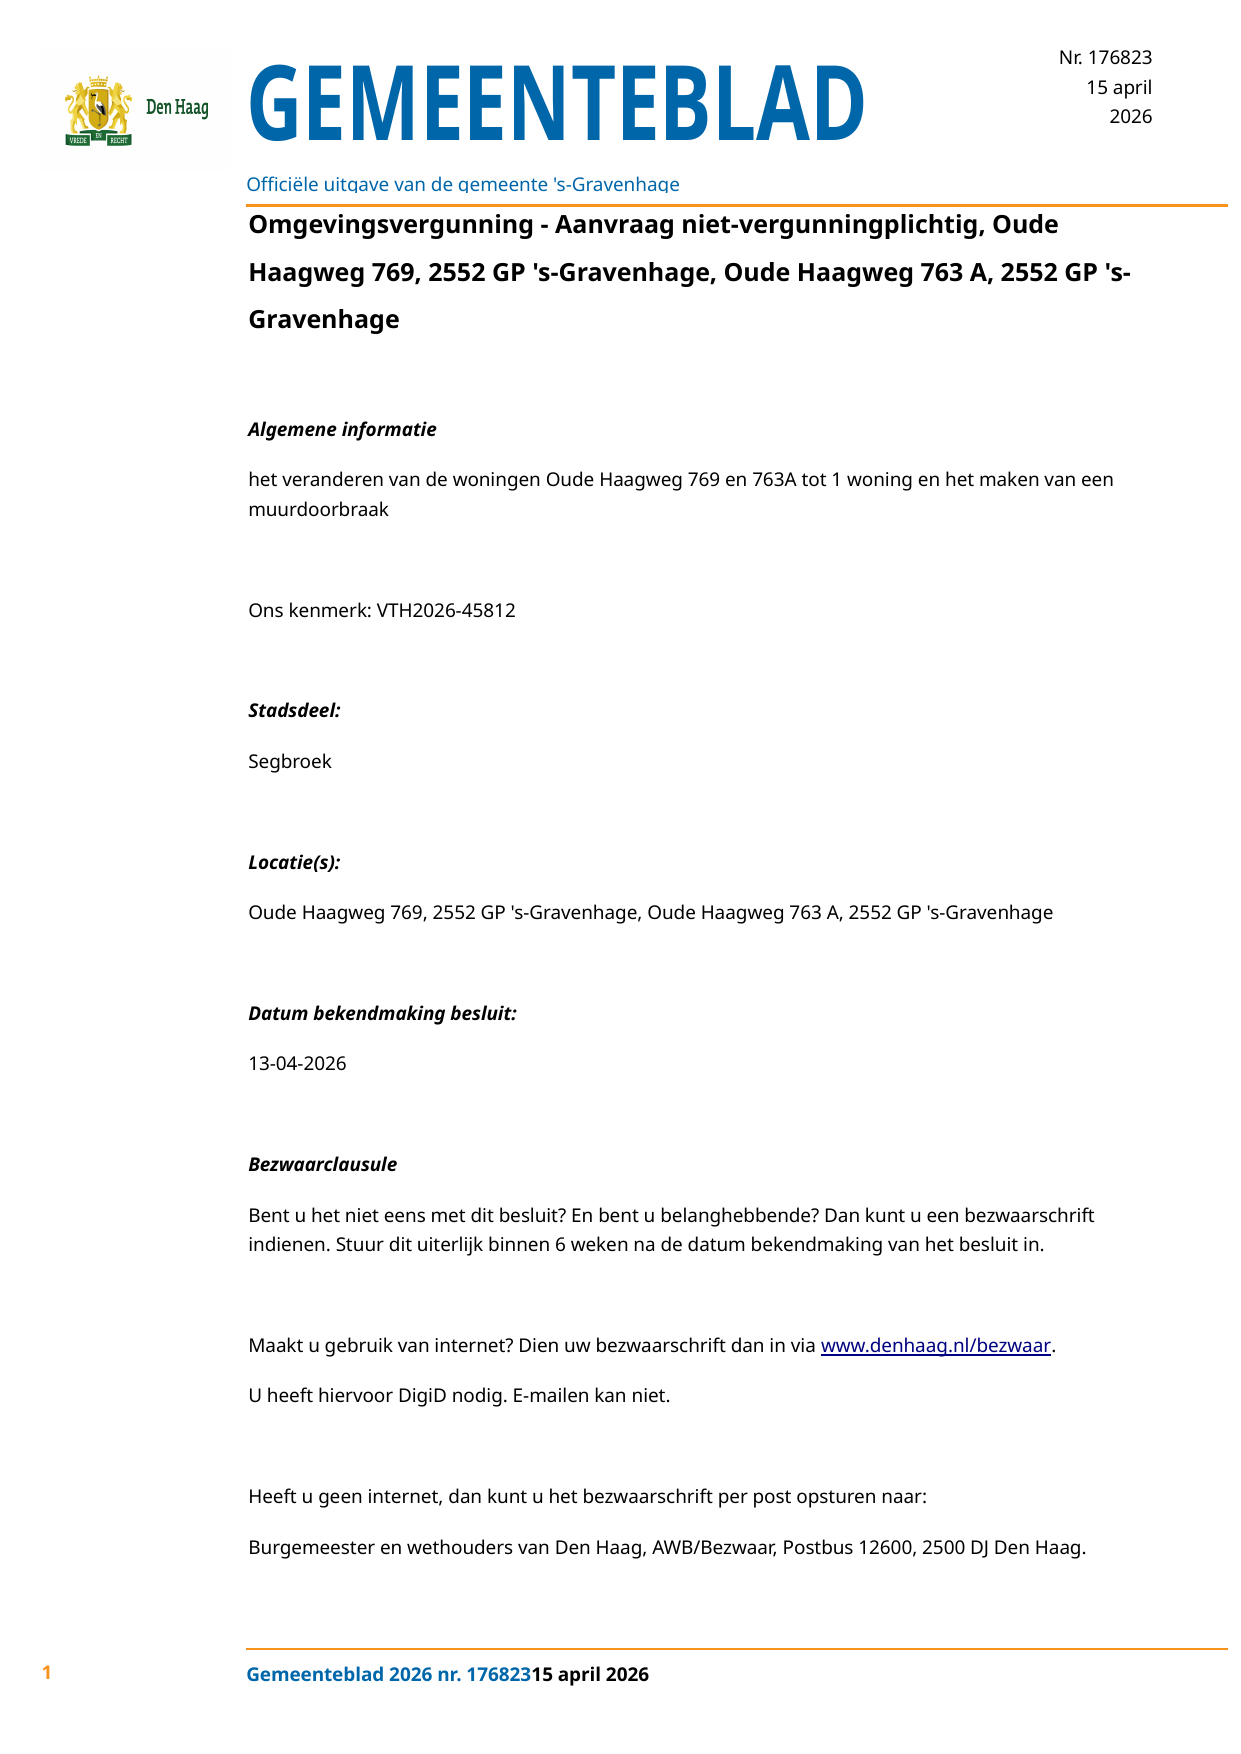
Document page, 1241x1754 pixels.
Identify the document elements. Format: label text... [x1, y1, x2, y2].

text 13-04-2026 [248, 1051, 1152, 1076]
text Ons kenmerk: VTH2026-45812 [248, 597, 1152, 622]
text Segbroek [248, 748, 1152, 774]
text Locatie(s): [248, 849, 1152, 874]
text Burgemeester en wethouders van Den Haag, AWB/Bezwaar, Postbus 12600, 2500 DJ Den Haag. [248, 1534, 1152, 1559]
text Omgevingsvergunning - Aanvraag niet-vergunningplichtig, Oude Haagweg 769, 2552 GP 's-Gravenhage, Oude Haagweg 763 A, 2552 GP 's-Gravenhage [248, 207, 1152, 336]
picture [41, 47, 231, 172]
text Datum bekendmaking besluit: [248, 1000, 1152, 1026]
text Oude Haagweg 769, 2552 GP 's-Gravenhage, Oude Haagweg 763 A, 2552 GP 's-Gravenhage [248, 899, 1152, 925]
text Maakt u gebruik van internet? Dien uw bezwaarschrift dan in via www.denhaag.nl/bezwaar. [248, 1332, 1152, 1358]
text Bezwaarclausule [248, 1151, 1152, 1177]
text het veranderen van de woningen Oude Haagweg 769 en 763A tot 1 woning en het maken van een muurdoorbraak [248, 466, 1152, 522]
text U heeft hiervoor DigiD nodig. E-mailen kan niet. [248, 1383, 1152, 1408]
text Stadsdeel: [248, 698, 1152, 723]
text Algemene informatie [248, 416, 1152, 442]
text Heeft u geen internet, dan kunt u het bezwaarschrift per post opsturen naar: [248, 1483, 1152, 1509]
text Bent u het niet eens met dit besluit? En bent u belanghebbende? Dan kunt u een bezwaarschrift indienen. Stuur dit uiterlijk binnen 6 weken na de datum bekendmaking van het besluit in. [248, 1202, 1152, 1257]
